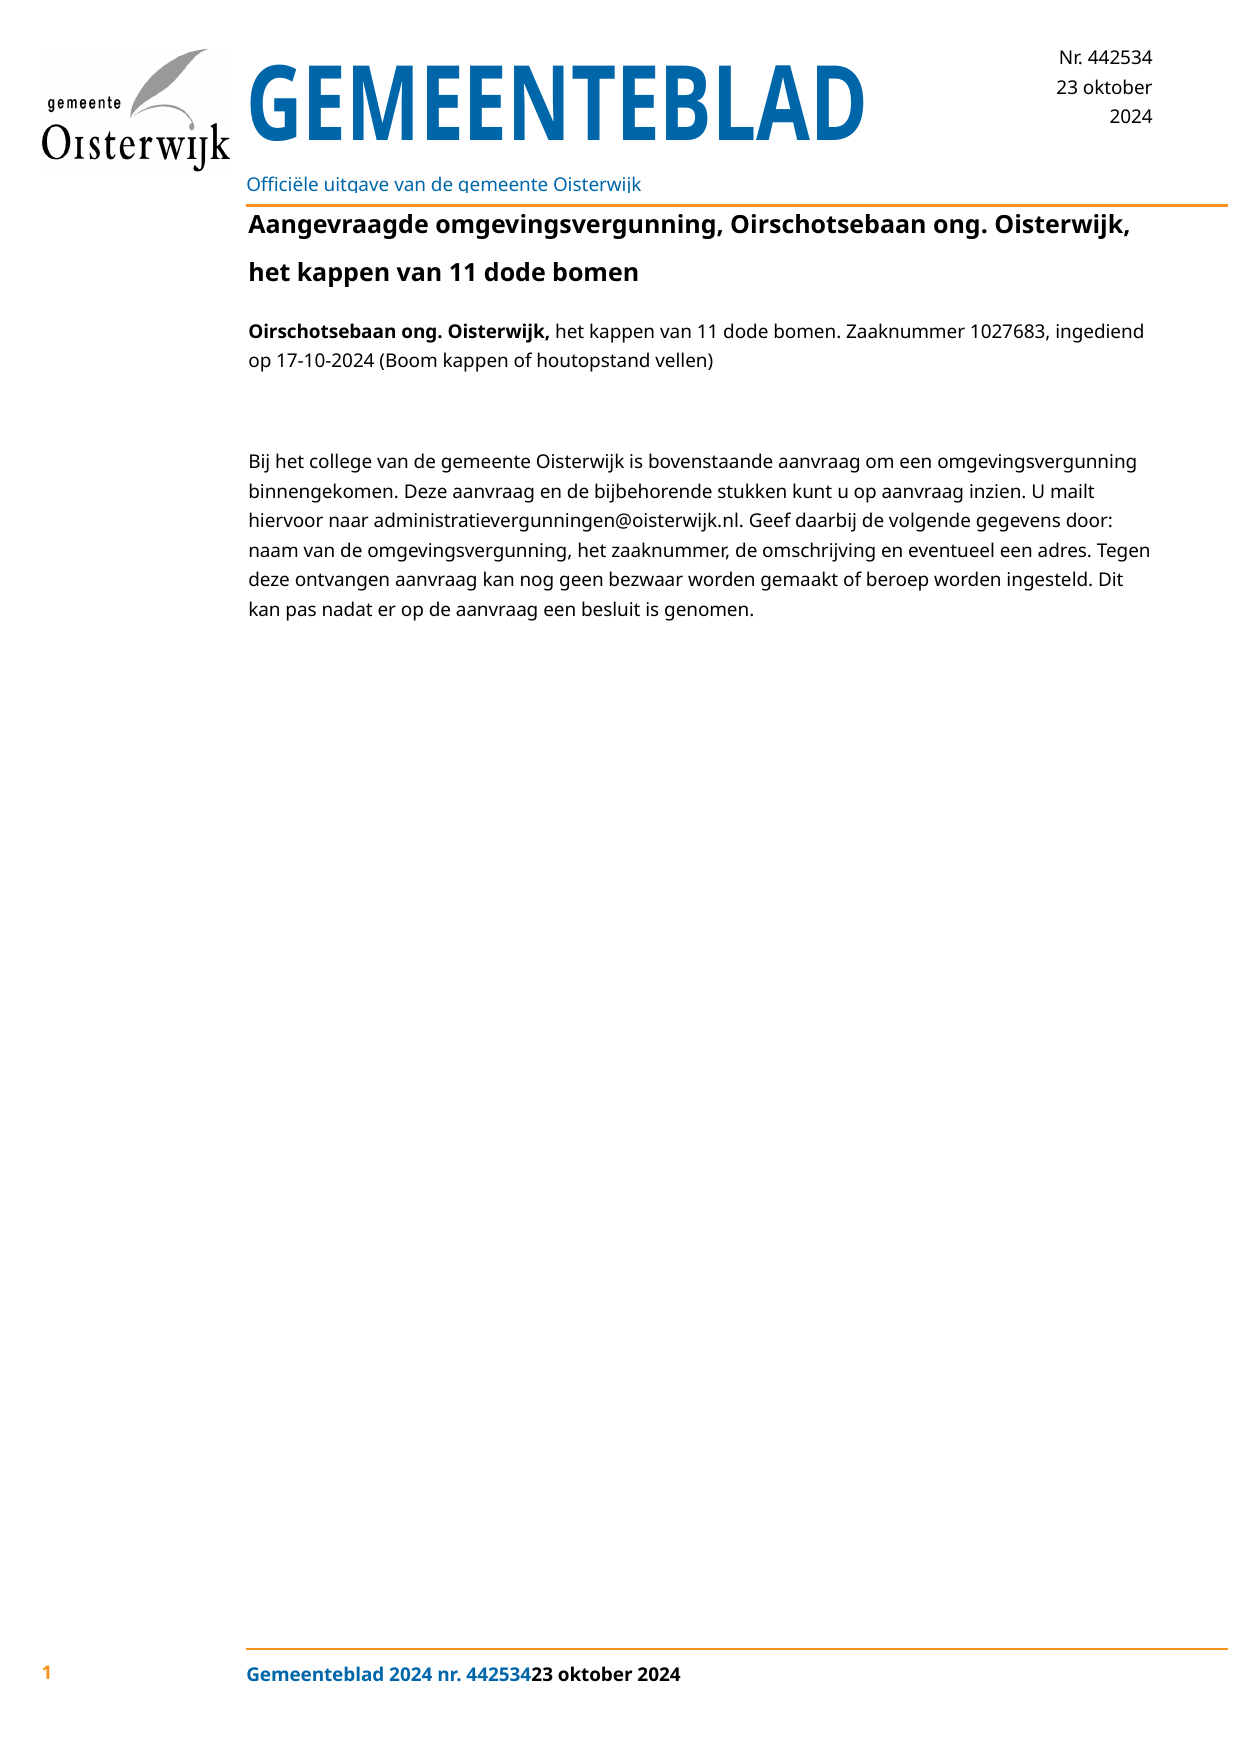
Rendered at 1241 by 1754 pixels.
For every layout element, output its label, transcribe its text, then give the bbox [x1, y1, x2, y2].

picture [41, 47, 231, 172]
text Oirschotsebaan ong. Oisterwijk, het kappen van 11 dode bomen. Zaaknummer 1027683, ingediend op 17-10-2024 (Boom kappen of houtopstand vellen) [248, 318, 1152, 373]
text Aangevraagde omgevingsvergunning, Oirschotsebaan ong. Oisterwijk, het kappen van 11 dode bomen [248, 207, 1152, 288]
text Bij het college van de gemeente Oisterwijk is bovenstaande aanvraag om een omgevingsvergunning binnengekomen. Deze aanvraag en de bijbehorende stukken kunt u op aanvraag inzien. U mailt hiervoor naar administratievergunningen@oisterwijk.nl. Geef daarbij de volgende gegevens door: naam van de omgevingsvergunning, het zaaknummer, de omschrijving en eventueel een adres. Tegen deze ontvangen aanvraag kan nog geen bezwaar worden gemaakt of beroep worden ingesteld. Dit kan pas nadat er op de aanvraag een besluit is genomen. [248, 448, 1152, 622]
